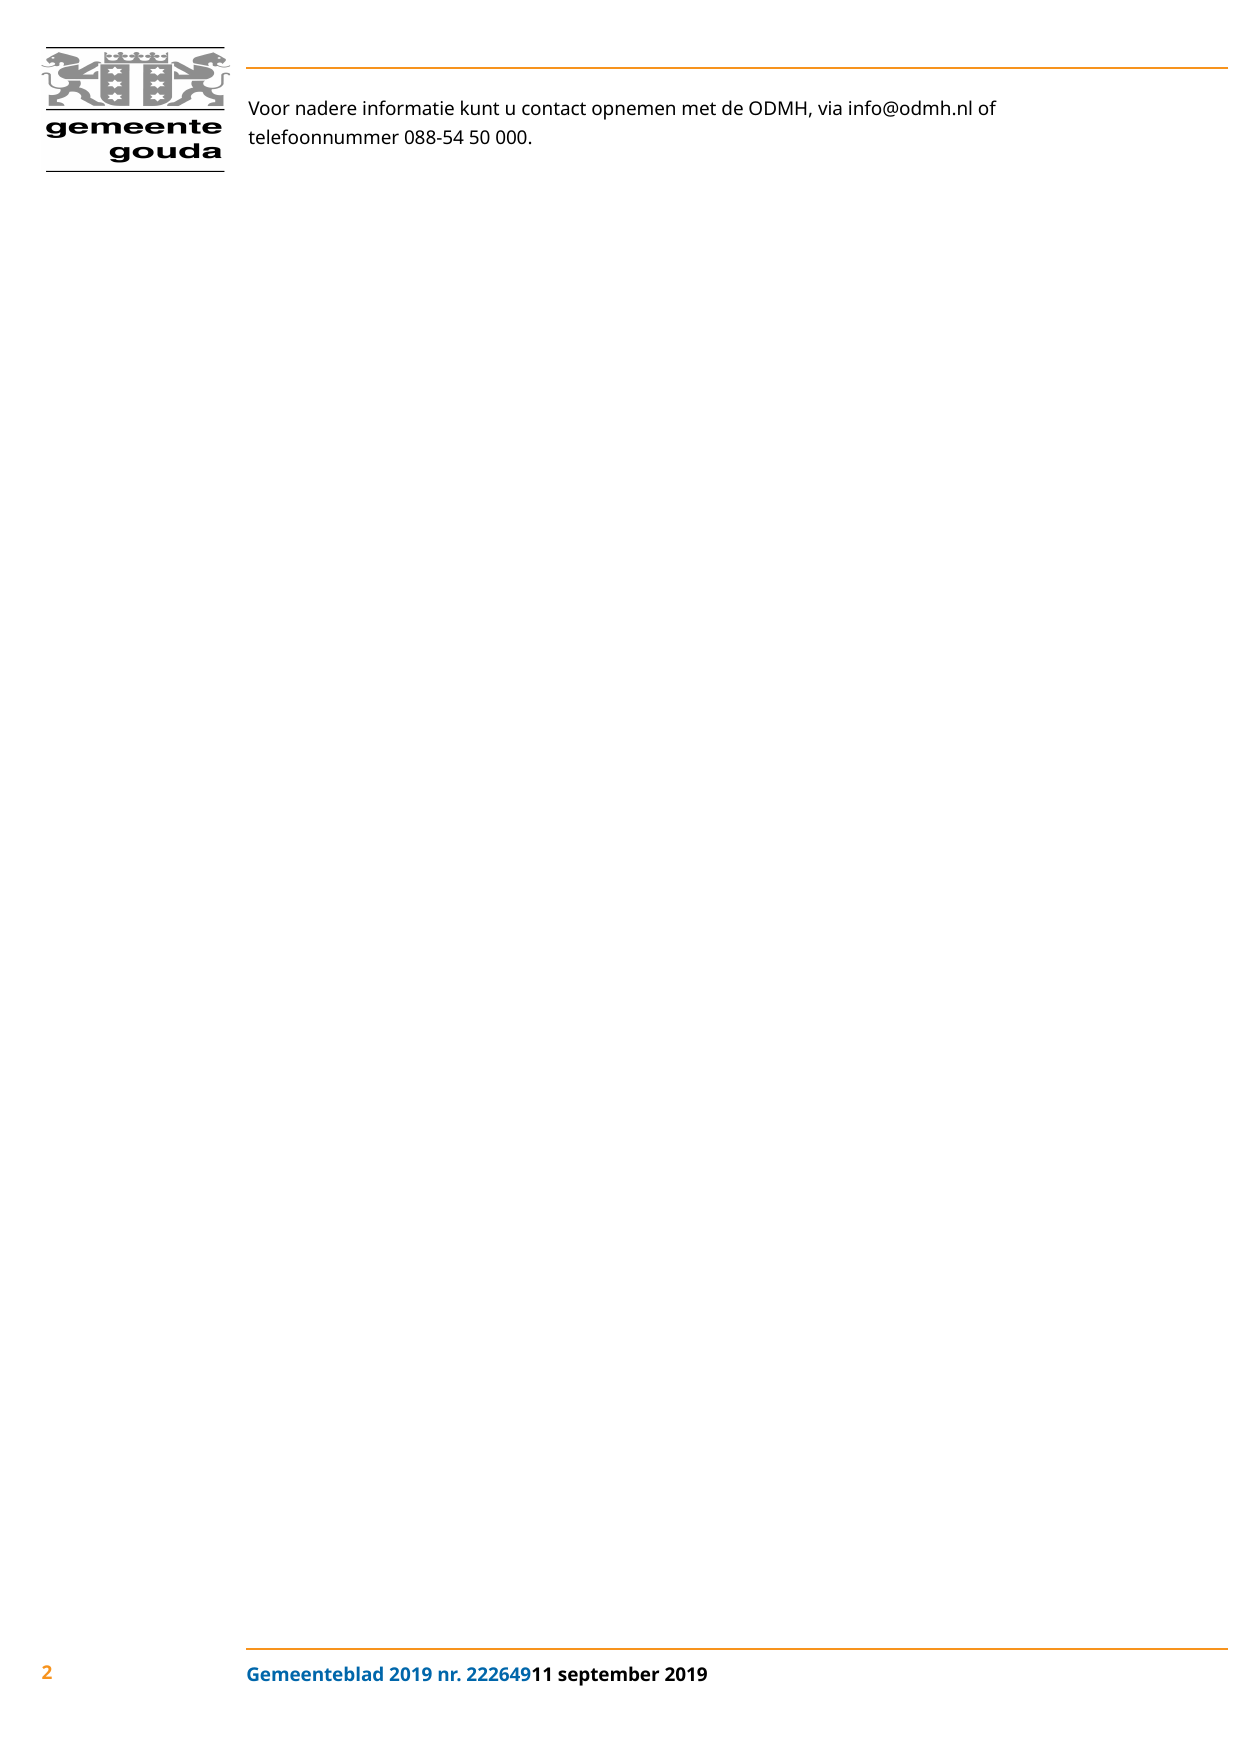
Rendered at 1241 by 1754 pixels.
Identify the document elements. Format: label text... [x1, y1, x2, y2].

text Voor nadere informatie kunt u contact opnemen met de ODMH, via info@odmh.nl of telefoonnummer 088-54 50 000. [248, 95, 1152, 150]
picture [41, 47, 231, 172]
